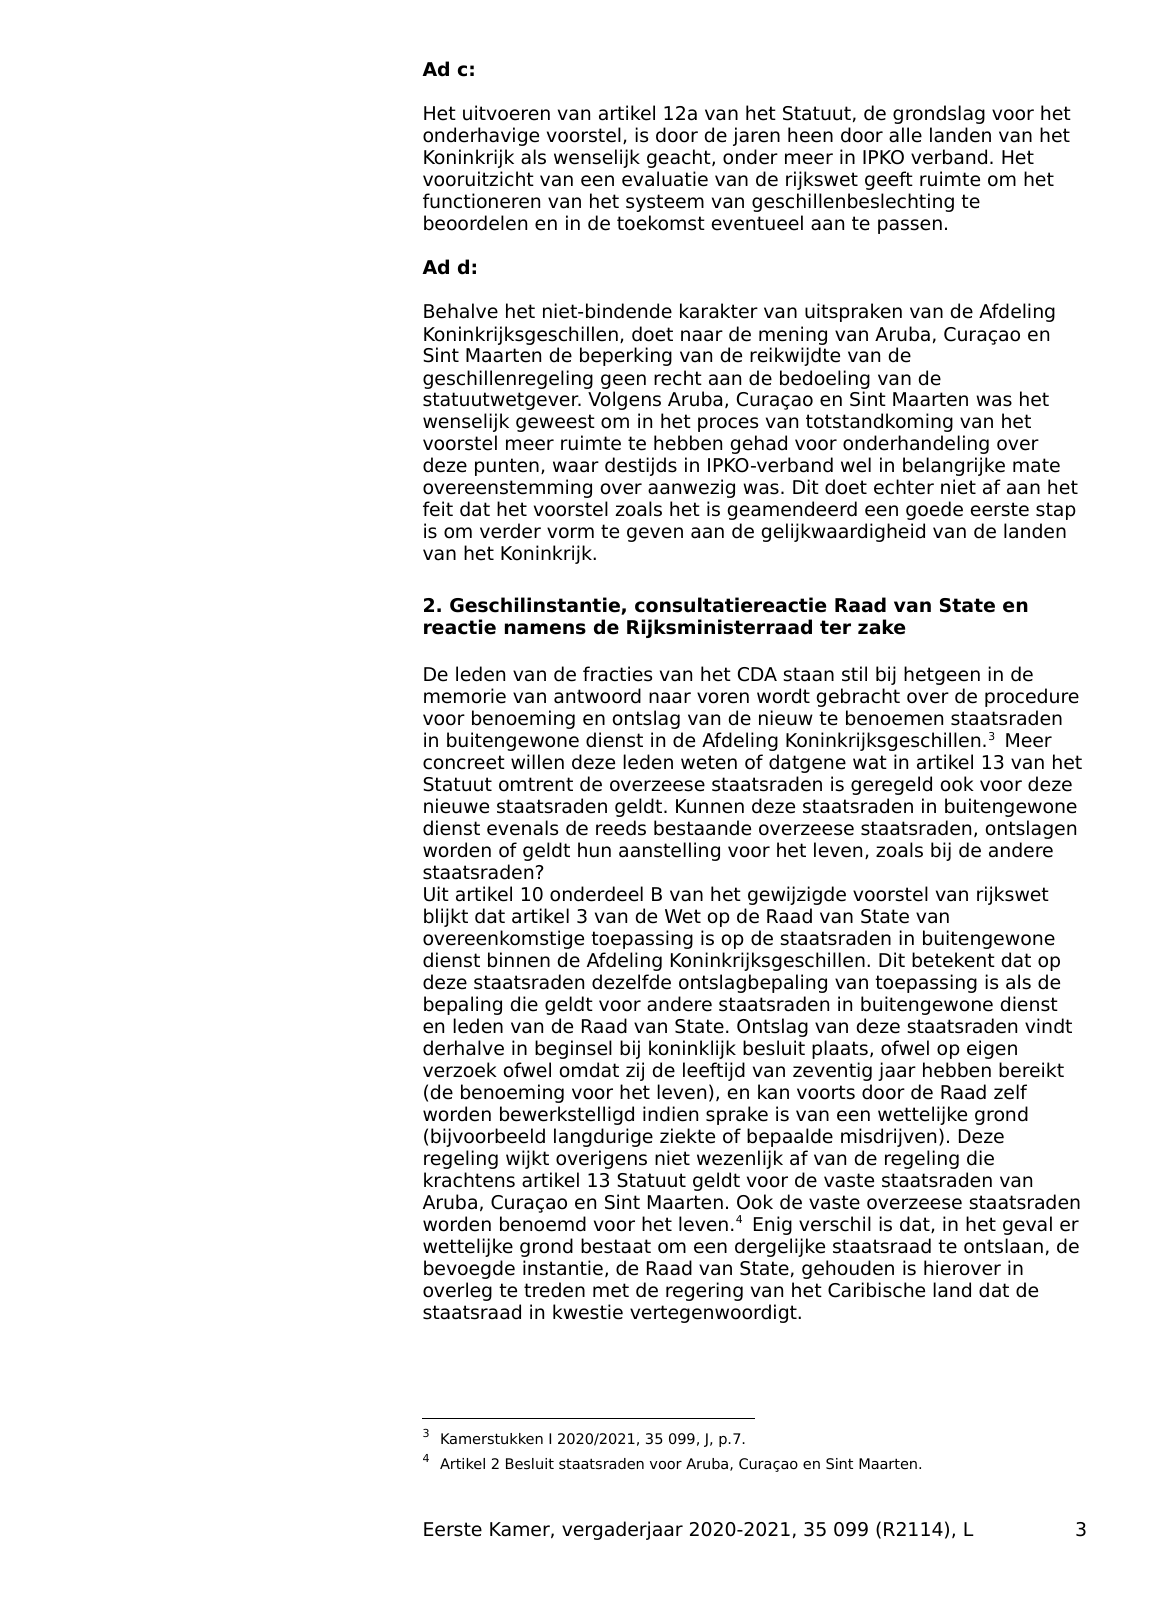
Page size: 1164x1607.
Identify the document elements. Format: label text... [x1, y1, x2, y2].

subtitle 2. Geschilinstantie, consultatiereactie Raad van State en reactie namens de Rijksministerraad ter zake [422, 595, 1087, 639]
text Uit artikel 10 onderdeel B van het gewijzigde voorstel van rijkswet blijkt dat artikel 3 van de Wet op de Raad van State van overeenkomstige toepassing is op de staatsraden in buitengewone dienst binnen de Afdeling Koninkrijksgeschillen. Dit betekent dat op deze staatsraden dezelfde ontslagbepaling van toepassing is als de bepaling die geldt voor andere staatsraden in buitengewone dienst en leden van de Raad van State. Ontslag van deze staatsraden vindt derhalve in beginsel bij koninklijk besluit plaats, ofwel op eigen verzoek ofwel omdat zij de leeftijd van zeventig jaar hebben bereikt (de benoeming voor het leven), en kan voorts door de Raad zelf worden bewerkstelligd indien sprake is van een wettelijke grond (bijvoorbeeld langdurige ziekte of bepaalde misdrijven). Deze regeling wijkt overigens niet wezenlijk af van de regeling die krachtens artikel 13 Statuut geldt voor de vaste staatsraden van Aruba, Curaçao en Sint Maarten. Ook de vaste overzeese staatsraden worden benoemd voor het leven. Enig verschil is dat, in het geval er wettelijke grond bestaat om een dergelijke staatsraad te ontslaan, de bevoegde instantie, de Raad van State, gehouden is hierover in overleg te treden met de regering van het Caribische land dat de staatsraad in kwestie vertegenwoordigt. [422, 884, 1087, 1323]
text De leden van de fracties van het CDA staan stil bij hetgeen in de memorie van antwoord naar voren wordt gebracht over de procedure voor benoeming en ontslag van de nieuw te benoemen staatsraden in buitengewone dienst in de Afdeling Koninkrijksgeschillen. Meer concreet willen deze leden weten of datgene wat in artikel 13 van het Statuut omtrent de overzeese staatsraden is geregeld ook voor deze nieuwe staatsraden geldt. Kunnen deze staatsraden in buitengewone dienst evenals de reeds bestaande overzeese staatsraden, ontslagen worden of geldt hun aanstelling voor het leven, zoals bij de andere staatsraden? [422, 664, 1087, 884]
subtitle Ad c: [422, 59, 1087, 81]
text Artikel 2 Besluit staatsraden voor Aruba, Curaçao en Sint Maarten. [422, 1452, 1087, 1474]
text Het uitvoeren van artikel 12a van het Statuut, de grondslag voor het onderhavige voorstel, is door de jaren heen door alle landen van het Koninkrijk als wenselijk geacht, onder meer in IPKO verband. Het vooruitzicht van een evaluatie van de rijkswet geeft ruimte om het functioneren van het systeem van geschillenbeslechting te beoordelen en in de toekomst eventueel aan te passen. [422, 103, 1087, 235]
text Kamerstukken I 2020/2021, 35 099, J, p.7. [422, 1427, 1087, 1449]
text Behalve het niet-bindende karakter van uitspraken van de Afdeling Koninkrijksgeschillen, doet naar de mening van Aruba, Curaçao en Sint Maarten de beperking van de reikwijdte van de geschillenregeling geen recht aan de bedoeling van de statuutwetgever. Volgens Aruba, Curaçao en Sint Maarten was het wenselijk geweest om in het proces van totstandkoming van het voorstel meer ruimte te hebben gehad voor onderhandeling over deze punten, waar destijds in IPKO-verband wel in belangrijke mate overeenstemming over aanwezig was. Dit doet echter niet af aan het feit dat het voorstel zoals het is geamendeerd een goede eerste stap is om verder vorm te geven aan de gelijkwaardigheid van de landen van het Koninkrijk. [422, 301, 1087, 565]
subtitle Ad d: [422, 257, 1087, 279]
